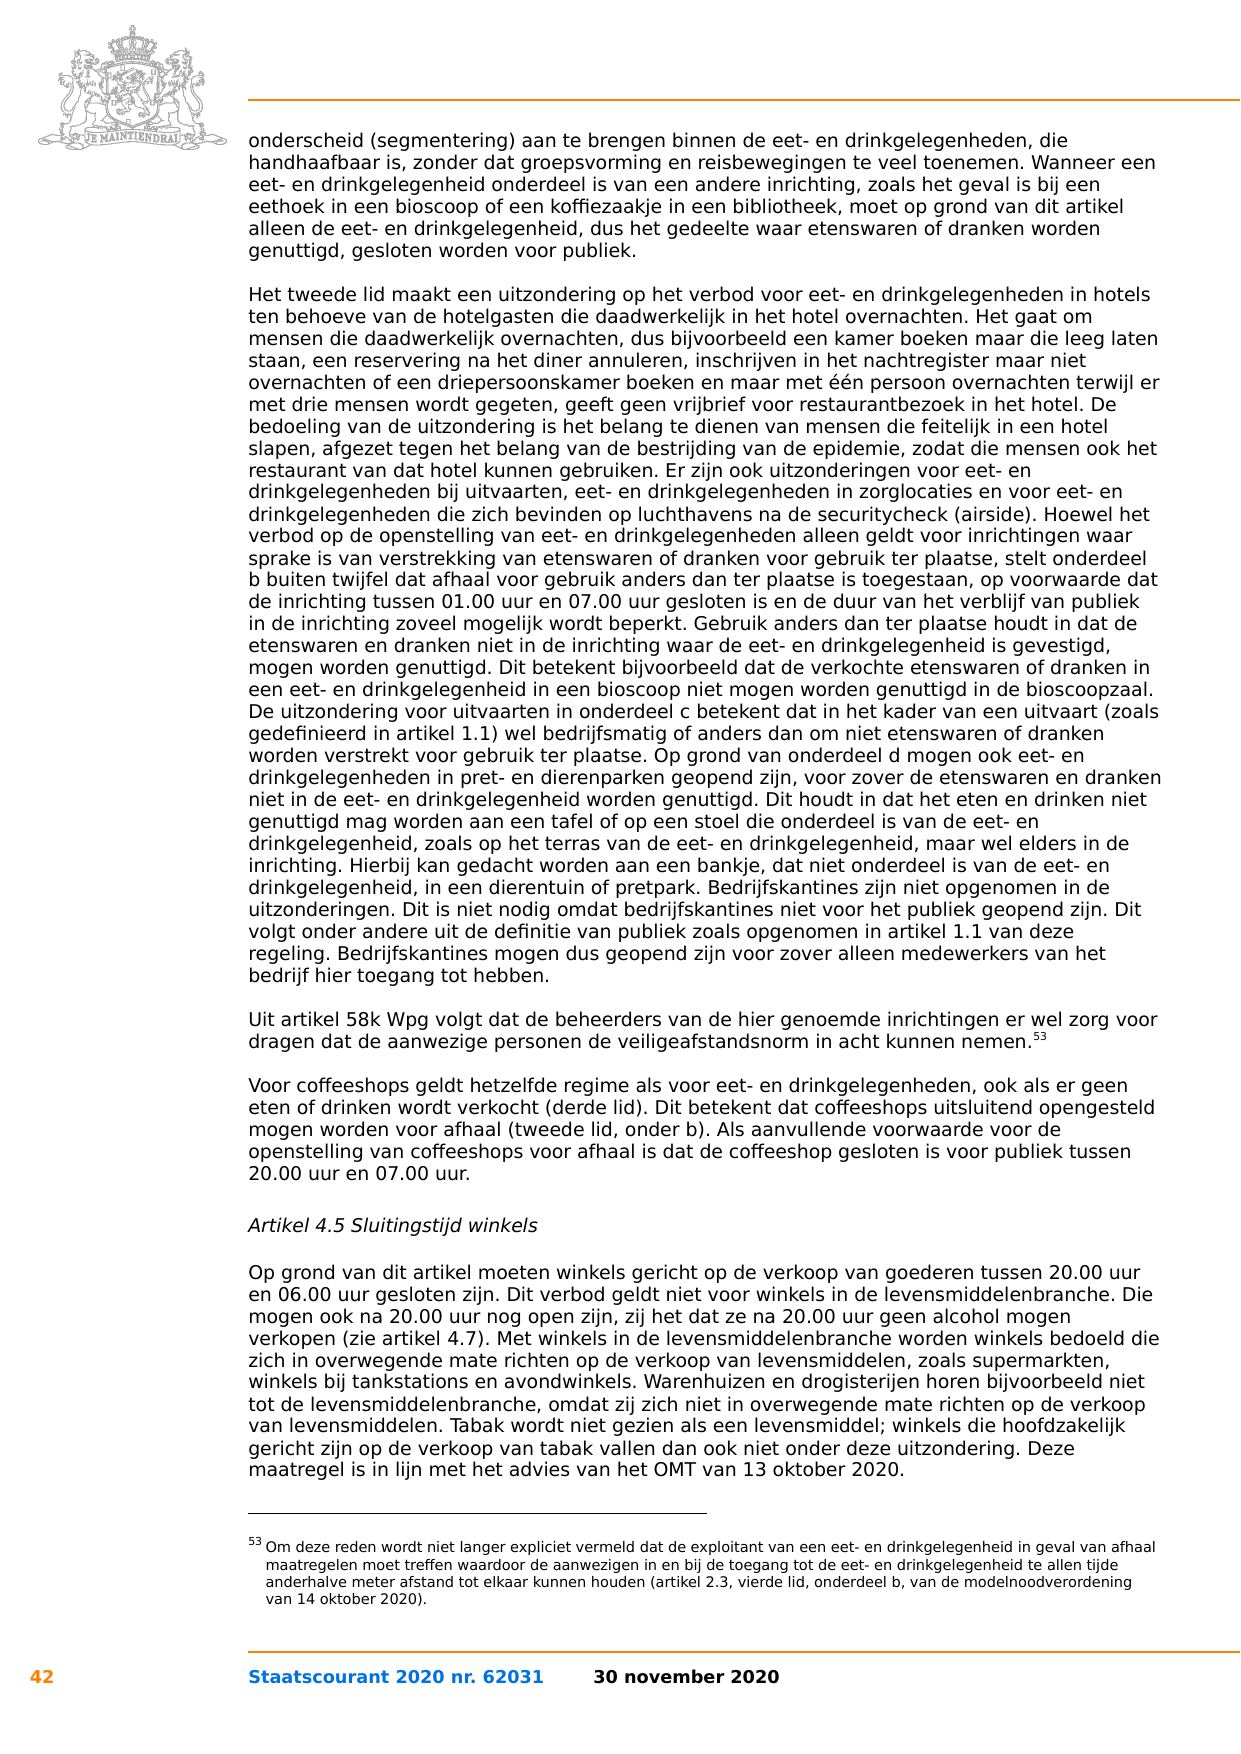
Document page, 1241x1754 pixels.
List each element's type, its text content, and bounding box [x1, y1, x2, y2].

text Het tweede lid maakt een uitzondering op het verbod voor eet- en drinkgelegenheden in hotels ten behoeve van de hotelgasten die daadwerkelijk in het hotel overnachten. Het gaat om mensen die daadwerkelijk overnachten, dus bijvoorbeeld een kamer boeken maar die leeg laten staan, een reservering na het diner annuleren, inschrijven in het nachtregister maar niet overnachten of een driepersoonskamer boeken en maar met één persoon overnachten terwijl er met drie mensen wordt gegeten, geeft geen vrijbrief voor restaurantbezoek in het hotel. De bedoeling van de uitzondering is het belang te dienen van mensen die feitelijk in een hotel slapen, afgezet tegen het belang van de bestrijding van de epidemie, zodat die mensen ook het restaurant van dat hotel kunnen gebruiken. Er zijn ook uitzonderingen voor eet- en drinkgelegenheden bij uitvaarten, eet- en drinkgelegenheden in zorglocaties en voor eet- en drinkgelegenheden die zich bevinden op luchthavens na de securitycheck (airside). Hoewel het verbod op de openstelling van eet- en drinkgelegenheden alleen geldt voor inrichtingen waar sprake is van verstrekking van etenswaren of dranken voor gebruik ter plaatse, stelt onderdeel b buiten twijfel dat afhaal voor gebruik anders dan ter plaatse is toegestaan, op voorwaarde dat de inrichting tussen 01.00 uur en 07.00 uur gesloten is en de duur van het verblijf van publiek in de inrichting zoveel mogelijk wordt beperkt. Gebruik anders dan ter plaatse houdt in dat de etenswaren en dranken niet in de inrichting waar de eet- en drinkgelegenheid is gevestigd, mogen worden genuttigd. Dit betekent bijvoorbeeld dat de verkochte etenswaren of dranken in een eet- en drinkgelegenheid in een bioscoop niet mogen worden genuttigd in de bioscoopzaal. De uitzondering voor uitvaarten in onderdeel c betekent dat in het kader van een uitvaart (zoals gedefinieerd in artikel 1.1) wel bedrijfsmatig of anders dan om niet etenswaren of dranken worden verstrekt voor gebruik ter plaatse. Op grond van onderdeel d mogen ook eet- en drinkgelegenheden in pret- en dierenparken geopend zijn, voor zover de etenswaren en dranken niet in de eet- en drinkgelegenheid worden genuttigd. Dit houdt in dat het eten en drinken niet genuttigd mag worden aan een tafel of op een stoel die onderdeel is van de eet- en drinkgelegenheid, zoals op het terras van de eet- en drinkgelegenheid, maar wel elders in de inrichting. Hierbij kan gedacht worden aan een bankje, dat niet onderdeel is van de eet- en drinkgelegenheid, in een dierentuin of pretpark. Bedrijfskantines zijn niet opgenomen in de uitzonderingen. Dit is niet nodig omdat bedrijfskantines niet voor het publiek geopend zijn. Dit volgt onder andere uit de definitie van publiek zoals opgenomen in artikel 1.1 van deze regeling. Bedrijfskantines mogen dus geopend zijn voor zover alleen medewerkers van het bedrijf hier toegang tot hebben. [248, 284, 1163, 987]
picture [38, 25, 227, 150]
text Om deze reden wordt niet langer expliciet vermeld dat de exploitant van een eet- en drinkgelegenheid in geval van afhaal maatregelen moet treffen waardoor de aanwezigen in en bij de toegang tot de eet- en drinkgelegenheid te allen tijde anderhalve meter afstand tot elkaar kunnen houden (artikel 2.3, vierde lid, onderdeel b, van de modelnoodverordening van 14 oktober 2020). [248, 1535, 1163, 1608]
text onderscheid (segmentering) aan te brengen binnen de eet- en drinkgelegenheden, die handhaafbaar is, zonder dat groepsvorming en reisbewegingen te veel toenemen. Wanneer een eet- en drinkgelegenheid onderdeel is van een andere inrichting, zoals het geval is bij een eethoek in een bioscoop of een koffiezaakje in een bibliotheek, moet op grond van dit artikel alleen de eet- en drinkgelegenheid, dus het gedeelte waar etenswaren of dranken worden genuttigd, gesloten worden voor publiek. [248, 130, 1163, 262]
text Uit artikel 58k Wpg volgt dat de beheerders van de hier genoemde inrichtingen er wel zorg voor dragen dat de aanwezige personen de veiligeafstandsnorm in acht kunnen nemen. [248, 1009, 1163, 1053]
text Voor coffeeshops geldt hetzelfde regime als voor eet- en drinkgelegenheden, ook als er geen eten of drinken wordt verkocht (derde lid). Dit betekent dat coffeeshops uitsluitend opengesteld mogen worden voor afhaal (tweede lid, onder b). Als aanvullende voorwaarde voor de openstelling van coffeeshops voor afhaal is dat de coffeeshop gesloten is voor publiek tussen 20.00 uur en 07.00 uur. [248, 1075, 1163, 1184]
text Op grond van dit artikel moeten winkels gericht op de verkoop van goederen tussen 20.00 uur en 06.00 uur gesloten zijn. Dit verbod geldt niet voor winkels in de levensmiddelenbranche. Die mogen ook na 20.00 uur nog open zijn, zij het dat ze na 20.00 uur geen alcohol mogen verkopen (zie artikel 4.7). Met winkels in de levensmiddelenbranche worden winkels bedoeld die zich in overwegende mate richten op de verkoop van levensmiddelen, zoals supermarkten, winkels bij tankstations en avondwinkels. Warenhuizen en drogisterijen horen bijvoorbeeld niet tot de levensmiddelenbranche, omdat zij zich niet in overwegende mate richten op de verkoop van levensmiddelen. Tabak wordt niet gezien als een levensmiddel; winkels die hoofdzakelijk gericht zijn op de verkoop van tabak vallen dan ook niet onder deze uitzondering. Deze maatregel is in lijn met het advies van het OMT van 13 oktober 2020. [248, 1262, 1163, 1481]
subtitle Artikel 4.5 Sluitingstijd winkels [248, 1214, 1163, 1237]
